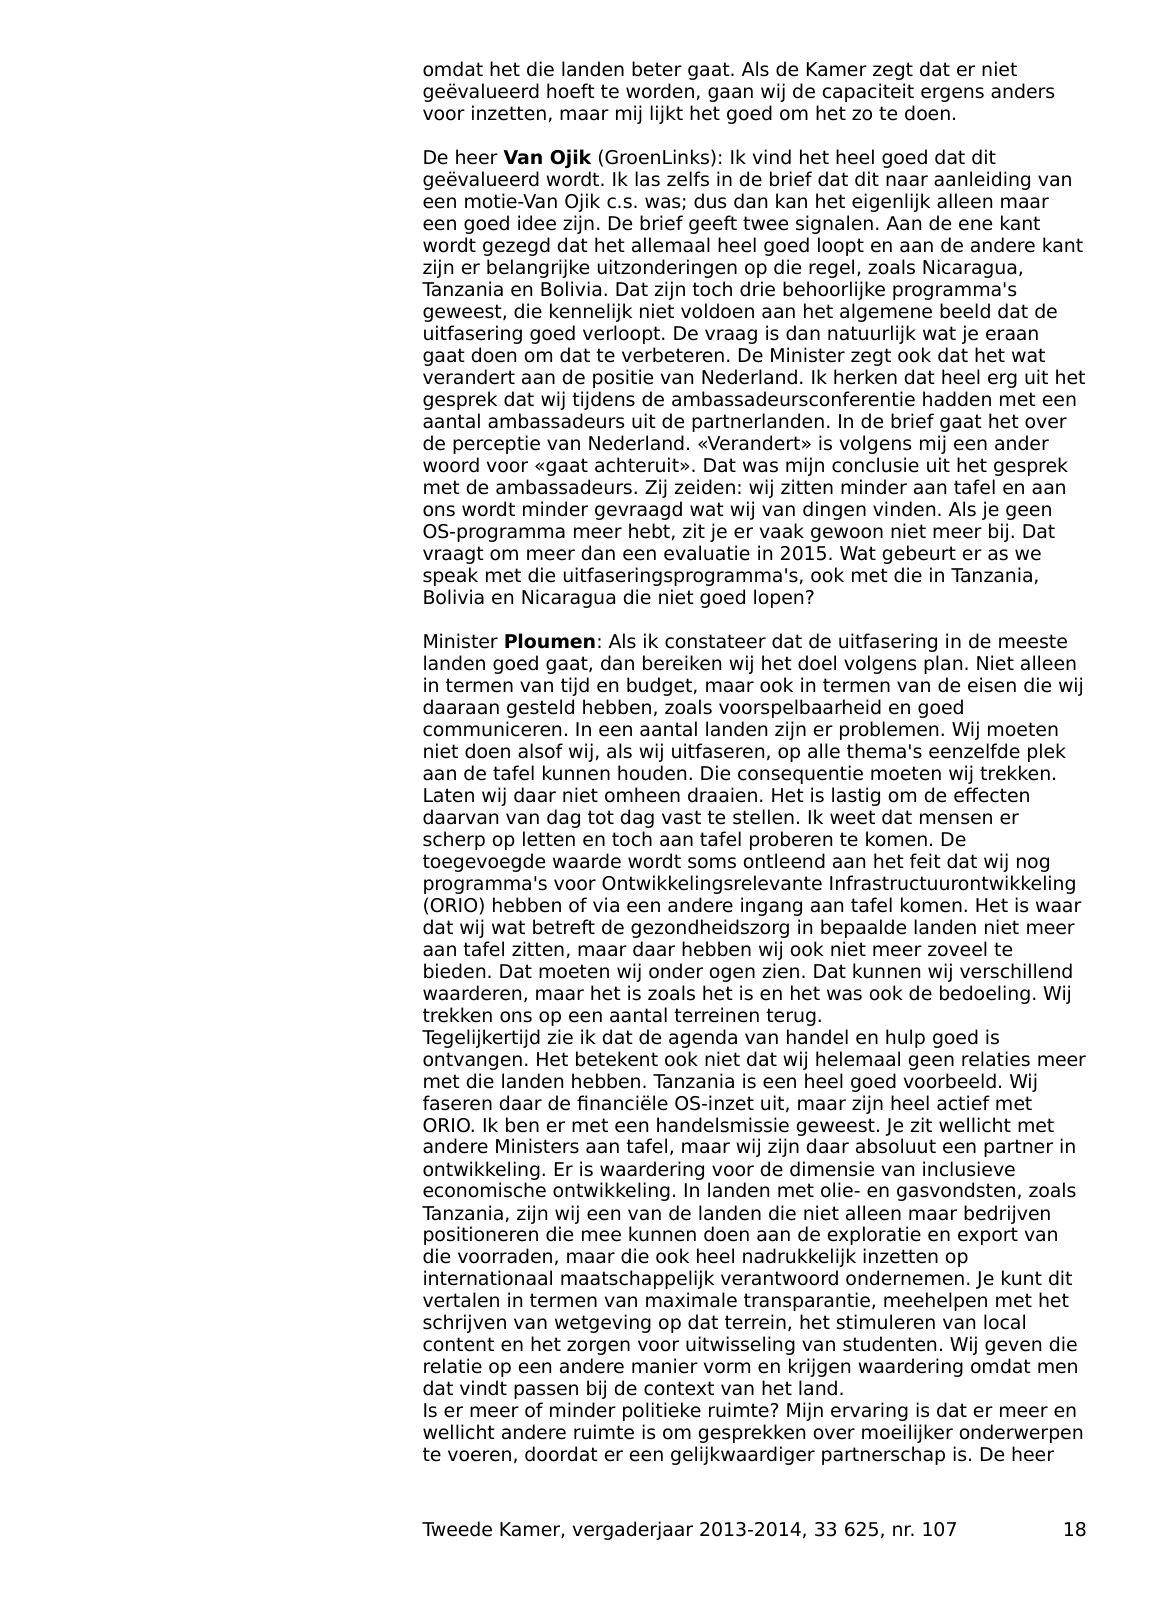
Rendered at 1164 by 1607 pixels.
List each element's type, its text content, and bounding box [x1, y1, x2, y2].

text omdat het die landen beter gaat. Als de Kamer zegt dat er niet geëvalueerd hoeft te worden, gaan wij de capaciteit ergens anders voor inzetten, maar mij lijkt het goed om het zo te doen. [422, 59, 1087, 125]
text De heer Van Ojik (GroenLinks): Ik vind het heel goed dat dit geëvalueerd wordt. Ik las zelfs in de brief dat dit naar aanleiding van een motie-Van Ojik c.s. was; dus dan kan het eigenlijk alleen maar een goed idee zijn. De brief geeft twee signalen. Aan de ene kant wordt gezegd dat het allemaal heel goed loopt en aan de andere kant zijn er belangrijke uitzonderingen op die regel, zoals Nicaragua, Tanzania en Bolivia. Dat zijn toch drie behoorlijke programma's geweest, die kennelijk niet voldoen aan het algemene beeld dat de uitfasering goed verloopt. De vraag is dan natuurlijk wat je eraan gaat doen om dat te verbeteren. De Minister zegt ook dat het wat verandert aan de positie van Nederland. Ik herken dat heel erg uit het gesprek dat wij tijdens de ambassadeursconferentie hadden met een aantal ambassadeurs uit de partnerlanden. In de brief gaat het over de perceptie van Nederland. «Verandert» is volgens mij een ander woord voor «gaat achteruit». Dat was mijn conclusie uit het gesprek met de ambassadeurs. Zij zeiden: wij zitten minder aan tafel en aan ons wordt minder gevraagd wat wij van dingen vinden. Als je geen OS-programma meer hebt, zit je er vaak gewoon niet meer bij. Dat vraagt om meer dan een evaluatie in 2015. Wat gebeurt er as we speak met die uitfaseringsprogramma's, ook met die in Tanzania, Bolivia en Nicaragua die niet goed lopen? [422, 147, 1087, 609]
text Tegelijkertijd zie ik dat de agenda van handel en hulp goed is ontvangen. Het betekent ook niet dat wij helemaal geen relaties meer met die landen hebben. Tanzania is een heel goed voorbeeld. Wij faseren daar de financiële OS-inzet uit, maar zijn heel actief met ORIO. Ik ben er met een handelsmissie geweest. Je zit wellicht met andere Ministers aan tafel, maar wij zijn daar absoluut een partner in ontwikkeling. Er is waardering voor de dimensie van inclusieve economische ontwikkeling. In landen met olie- en gasvondsten, zoals Tanzania, zijn wij een van de landen die niet alleen maar bedrijven positioneren die mee kunnen doen aan de exploratie en export van die voorraden, maar die ook heel nadrukkelijk inzetten op internationaal maatschappelijk verantwoord ondernemen. Je kunt dit vertalen in termen van maximale transparantie, meehelpen met het schrijven van wetgeving op dat terrein, het stimuleren van local content en het zorgen voor uitwisseling van studenten. Wij geven die relatie op een andere manier vorm en krijgen waardering omdat men dat vindt passen bij de context van het land. [422, 1027, 1087, 1400]
text Minister Ploumen: Als ik constateer dat de uitfasering in de meeste landen goed gaat, dan bereiken wij het doel volgens plan. Niet alleen in termen van tijd en budget, maar ook in termen van de eisen die wij daaraan gesteld hebben, zoals voorspelbaarheid en goed communiceren. In een aantal landen zijn er problemen. Wij moeten niet doen alsof wij, als wij uitfaseren, op alle thema's eenzelfde plek aan de tafel kunnen houden. Die consequentie moeten wij trekken. Laten wij daar niet omheen draaien. Het is lastig om de effecten daarvan van dag tot dag vast te stellen. Ik weet dat mensen er scherp op letten en toch aan tafel proberen te komen. De toegevoegde waarde wordt soms ontleend aan het feit dat wij nog programma's voor Ontwikkelingsrelevante Infrastructuurontwikkeling (ORIO) hebben of via een andere ingang aan tafel komen. Het is waar dat wij wat betreft de gezondheidszorg in bepaalde landen niet meer aan tafel zitten, maar daar hebben wij ook niet meer zoveel te bieden. Dat moeten wij onder ogen zien. Dat kunnen wij verschillend waarderen, maar het is zoals het is en het was ook de bedoeling. Wij trekken ons op een aantal terreinen terug. [422, 631, 1087, 1027]
text Is er meer of minder politieke ruimte? Mijn ervaring is dat er meer en wellicht andere ruimte is om gesprekken over moeilijker onderwerpen te voeren, doordat er een gelijkwaardiger partnerschap is. De heer [422, 1400, 1087, 1466]
